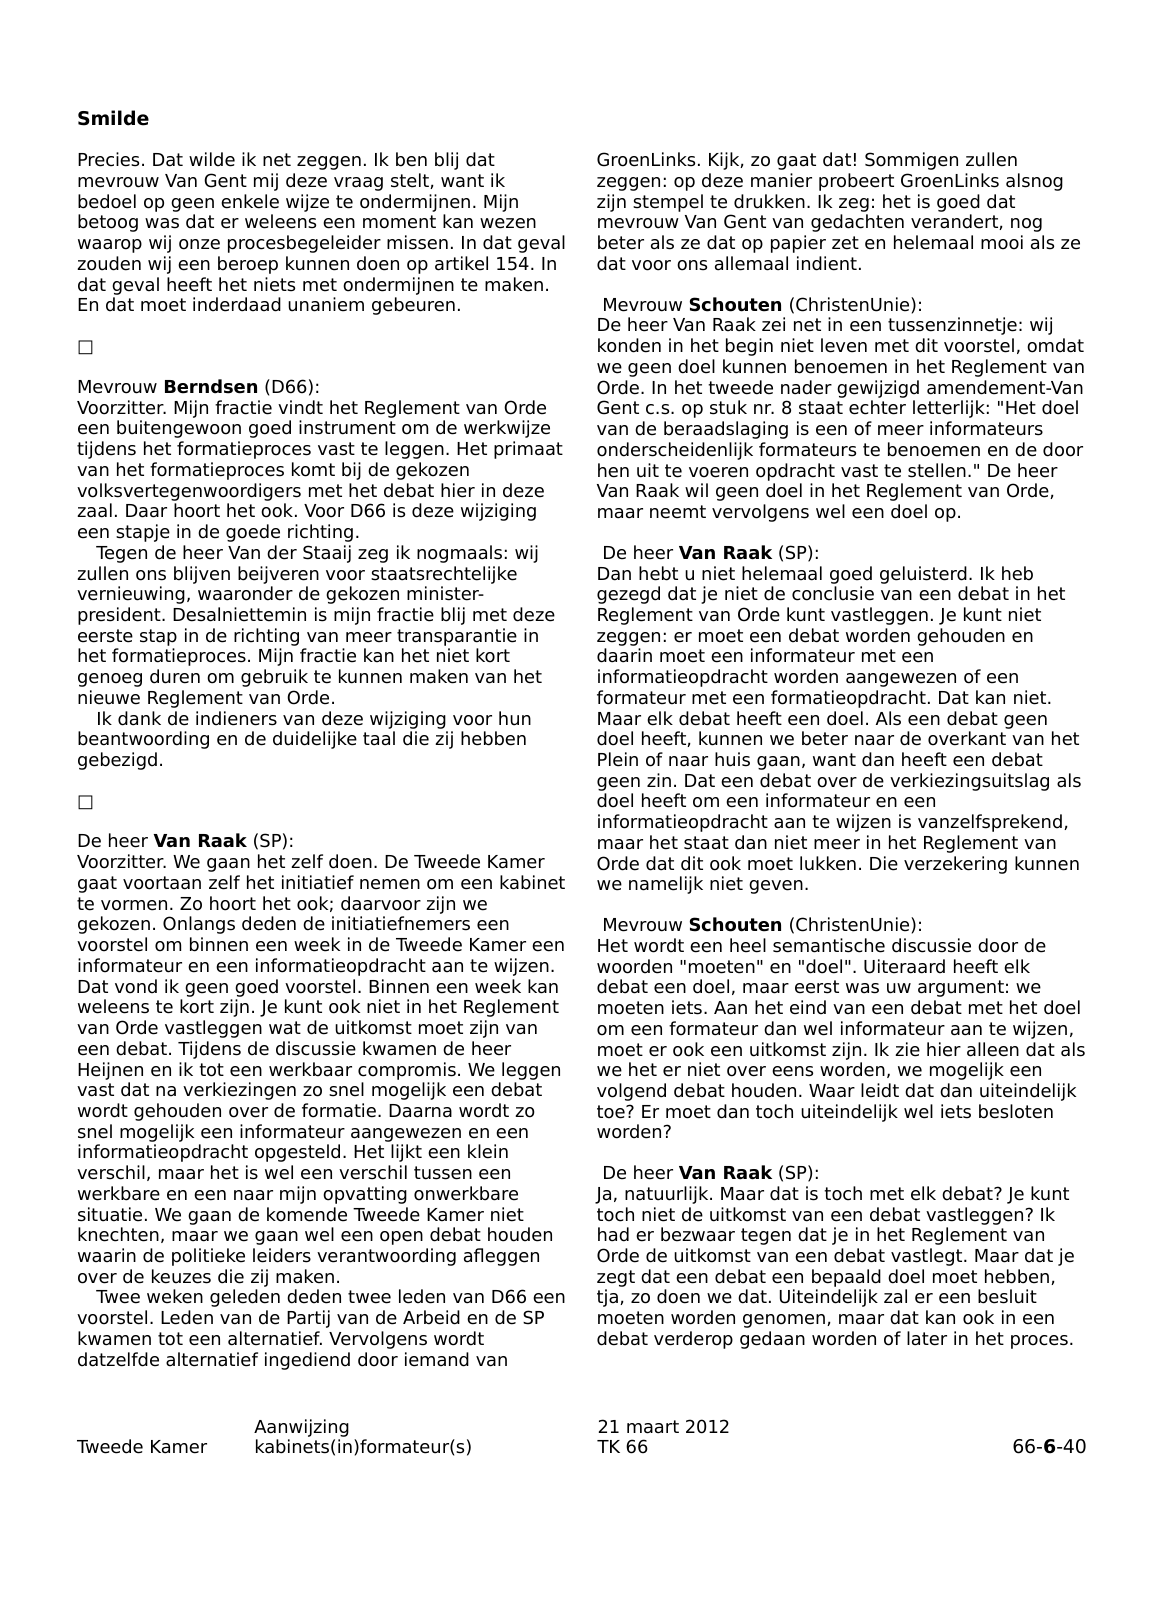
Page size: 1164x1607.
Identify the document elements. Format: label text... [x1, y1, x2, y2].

text Dan hebt u niet helemaal goed geluisterd. Ik heb gezegd dat je niet de conclusie van een debat in het Reglement van Orde kunt vastleggen. Je kunt niet zeggen: er moet een debat worden gehouden en daarin moet een informateur met een informatieopdracht worden aangewezen of een formateur met een formatieopdracht. Dat kan niet. Maar elk debat heeft een doel. Als een debat geen doel heeft, kunnen we beter naar de overkant van het Plein of naar huis gaan, want dan heeft een debat geen zin. Dat een debat over de verkiezingsuitslag als doel heeft om een informateur en een informatieopdracht aan te wijzen is vanzelfsprekend, maar het staat dan niet meer in het Reglement van Orde dat dit ook moet lukken. Die verzekering kunnen we namelijk niet geven. [596, 563, 1087, 895]
text □ [77, 791, 567, 811]
text De heer Van Raak (SP): [77, 831, 567, 852]
text Mevrouw Schouten (ChristenUnie): [596, 915, 1087, 936]
text De heer Van Raak zei net in een tussenzinnetje: wij konden in het begin niet leven met dit voorstel, omdat we geen doel kunnen benoemen in het Reglement van Orde. In het tweede nader gewijzigd amendement-Van Gent c.s. op stuk nr. 8 staat echter letterlijk: "Het doel van de beraadslaging is een of meer informateurs onderscheidenlijk formateurs te benoemen en de door hen uit te voeren opdracht vast te stellen." De heer Van Raak wil geen doel in het Reglement van Orde, maar neemt vervolgens wel een doel op. [596, 315, 1087, 523]
text Het wordt een heel semantische discussie door de woorden "moeten" en "doel". Uiteraard heeft elk debat een doel, maar eerst was uw argument: we moeten iets. Aan het eind van een debat met het doel om een formateur dan wel informateur aan te wijzen, moet er ook een uitkomst zijn. Ik zie hier alleen dat als we het er niet over eens worden, we mogelijk een volgend debat houden. Waar leidt dat dan uiteindelijk toe? Er moet dan toch uiteindelijk wel iets besloten worden? [596, 936, 1087, 1143]
text Ik dank de indieners van deze wijziging voor hun beantwoording en de duidelijke taal die zij hebben gebezigd. [77, 708, 567, 771]
text Twee weken geleden deden twee leden van D66 een voorstel. Leden van de Partij van de Arbeid en de SP kwamen tot een alternatief. Vervolgens wordt datzelfde alternatief ingediend door iemand van [77, 1287, 567, 1370]
text De heer Van Raak (SP): [596, 1163, 1087, 1184]
text Voorzitter. Mijn fractie vindt het Reglement van Orde een buitengewoon goed instrument om de werkwijze tijdens het formatieproces vast te leggen. Het primaat van het formatieproces komt bij de gekozen volksvertegenwoordigers met het debat hier in deze zaal. Daar hoort het ook. Voor D66 is deze wijziging een stapje in de goede richting. [77, 397, 567, 543]
text □ [77, 336, 567, 357]
text Tegen de heer Van der Staaij zeg ik nogmaals: wij zullen ons blijven beijveren voor staatsrechtelijke vernieuwing, waaronder de gekozen minister-president. Desalniettemin is mijn fractie blij met deze eerste stap in de richting van meer transparantie in het formatieproces. Mijn fractie kan het niet kort genoeg duren om gebruik te kunnen maken van het nieuwe Reglement van Orde. [77, 543, 567, 708]
text GroenLinks. Kijk, zo gaat dat! Sommigen zullen zeggen: op deze manier probeert GroenLinks alsnog zijn stempel te drukken. Ik zeg: het is goed dat mevrouw Van Gent van gedachten verandert, nog beter als ze dat op papier zet en helemaal mooi als ze dat voor ons allemaal indient. [596, 150, 1087, 274]
text Mevrouw Schouten (ChristenUnie): [596, 294, 1087, 315]
text Voorzitter. We gaan het zelf doen. De Tweede Kamer gaat voortaan zelf het initiatief nemen om een kabinet te vormen. Zo hoort het ook; daarvoor zijn we gekozen. Onlangs deden de initiatiefnemers een voorstel om binnen een week in de Tweede Kamer een informateur en een informatieopdracht aan te wijzen. Dat vond ik geen goed voorstel. Binnen een week kan weleens te kort zijn. Je kunt ook niet in het Reglement van Orde vastleggen wat de uitkomst moet zijn van een debat. Tijdens de discussie kwamen de heer Heijnen en ik tot een werkbaar compromis. We leggen vast dat na verkiezingen zo snel mogelijk een debat wordt gehouden over de formatie. Daarna wordt zo snel mogelijk een informateur aangewezen en een informatieopdracht opgesteld. Het lijkt een klein verschil, maar het is wel een verschil tussen een werkbare en een naar mijn opvatting onwerkbare situatie. We gaan de komende Tweede Kamer niet knechten, maar we gaan wel een open debat houden waarin de politieke leiders verantwoording afleggen over de keuzes die zij maken. [77, 852, 567, 1287]
text De heer Van Raak (SP): [596, 543, 1087, 563]
text Mevrouw Berndsen (D66): [77, 377, 567, 397]
text Ja, natuurlijk. Maar dat is toch met elk debat? Je kunt toch niet de uitkomst van een debat vastleggen? Ik had er bezwaar tegen dat je in het Reglement van Orde de uitkomst van een debat vastlegt. Maar dat je zegt dat een debat een bepaald doel moet hebben, tja, zo doen we dat. Uiteindelijk zal er een besluit moeten worden genomen, maar dat kan ook in een debat verderop gedaan worden of later in het proces. [596, 1184, 1087, 1349]
text Precies. Dat wilde ik net zeggen. Ik ben blij dat mevrouw Van Gent mij deze vraag stelt, want ik bedoel op geen enkele wijze te ondermijnen. Mijn betoog was dat er weleens een moment kan wezen waarop wij onze procesbegeleider missen. In dat geval zouden wij een beroep kunnen doen op artikel 154. In dat geval heeft het niets met ondermijnen te maken. En dat moet inderdaad unaniem gebeuren. [77, 150, 567, 316]
